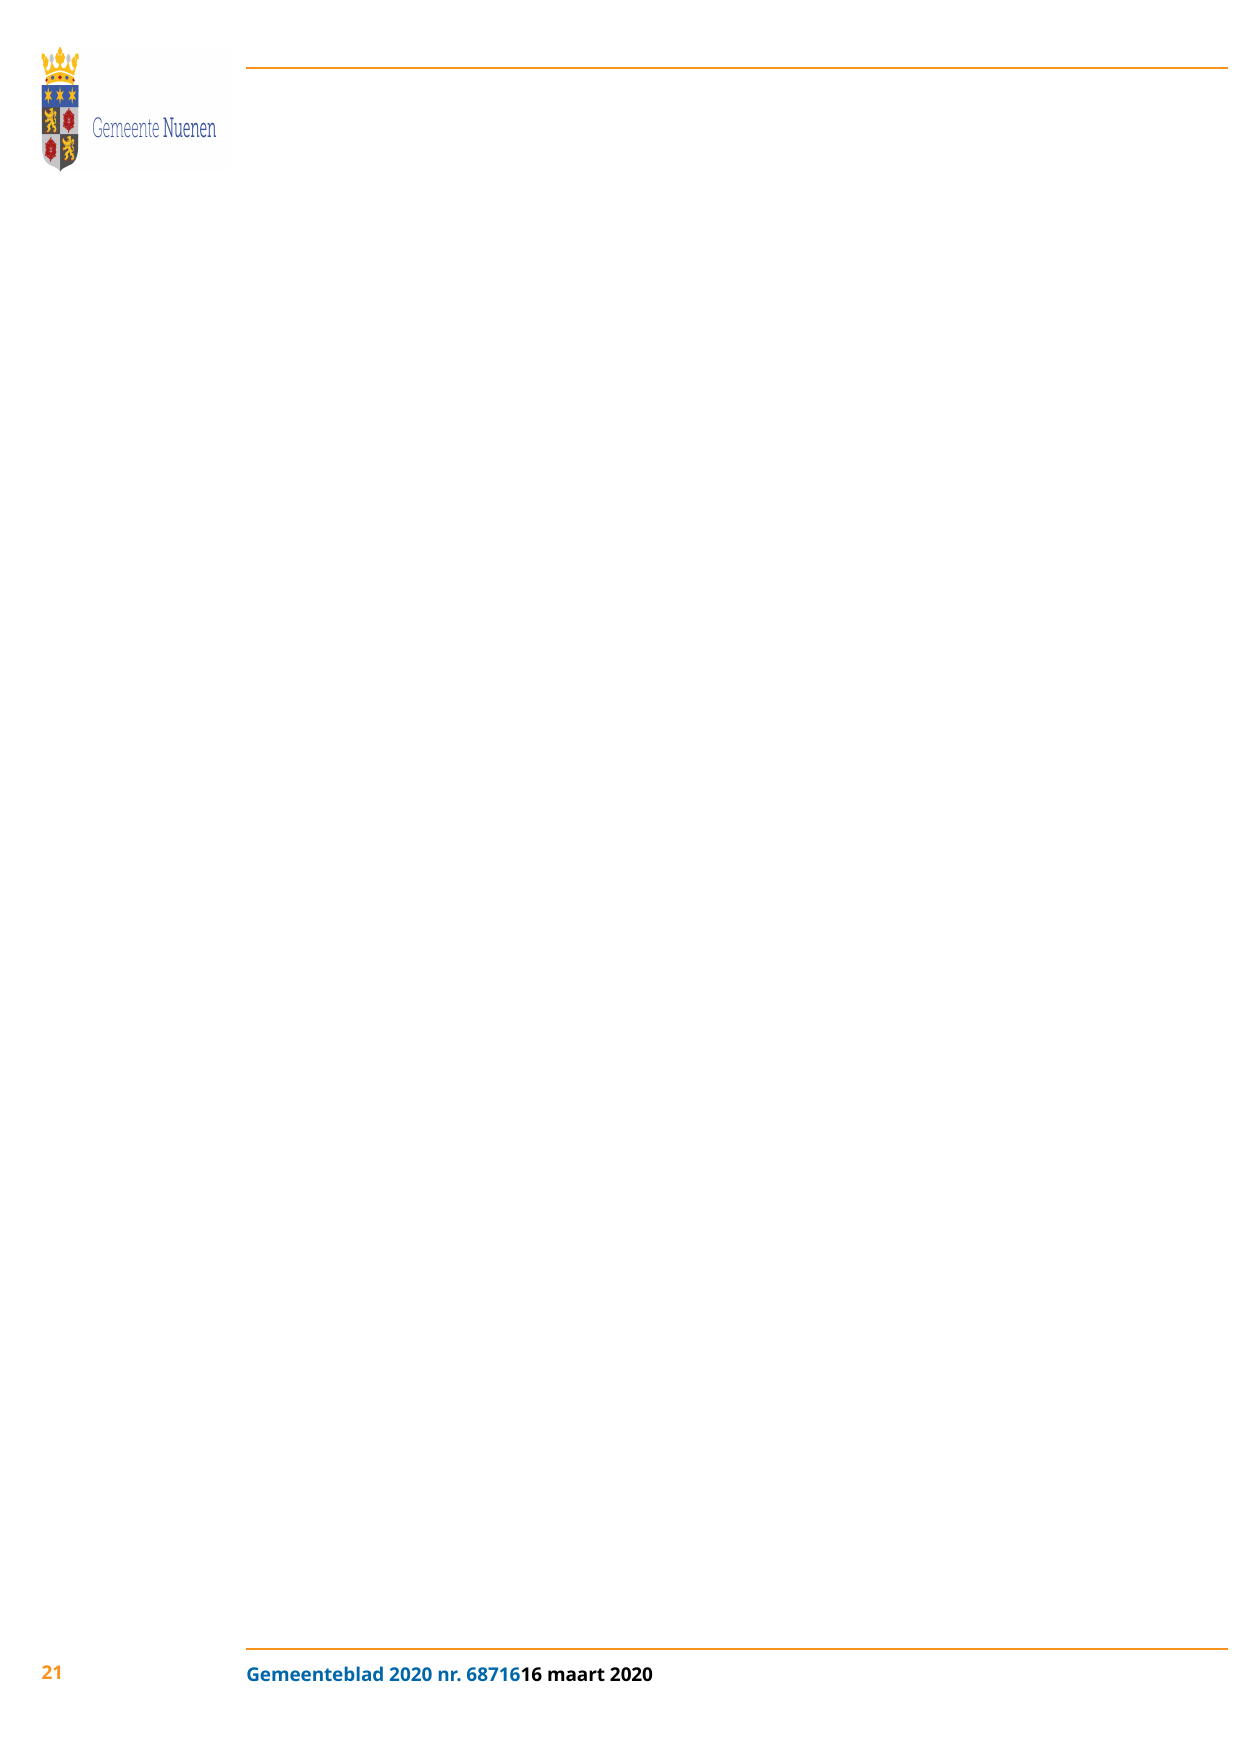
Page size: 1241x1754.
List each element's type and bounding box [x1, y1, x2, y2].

picture [41, 47, 231, 172]
